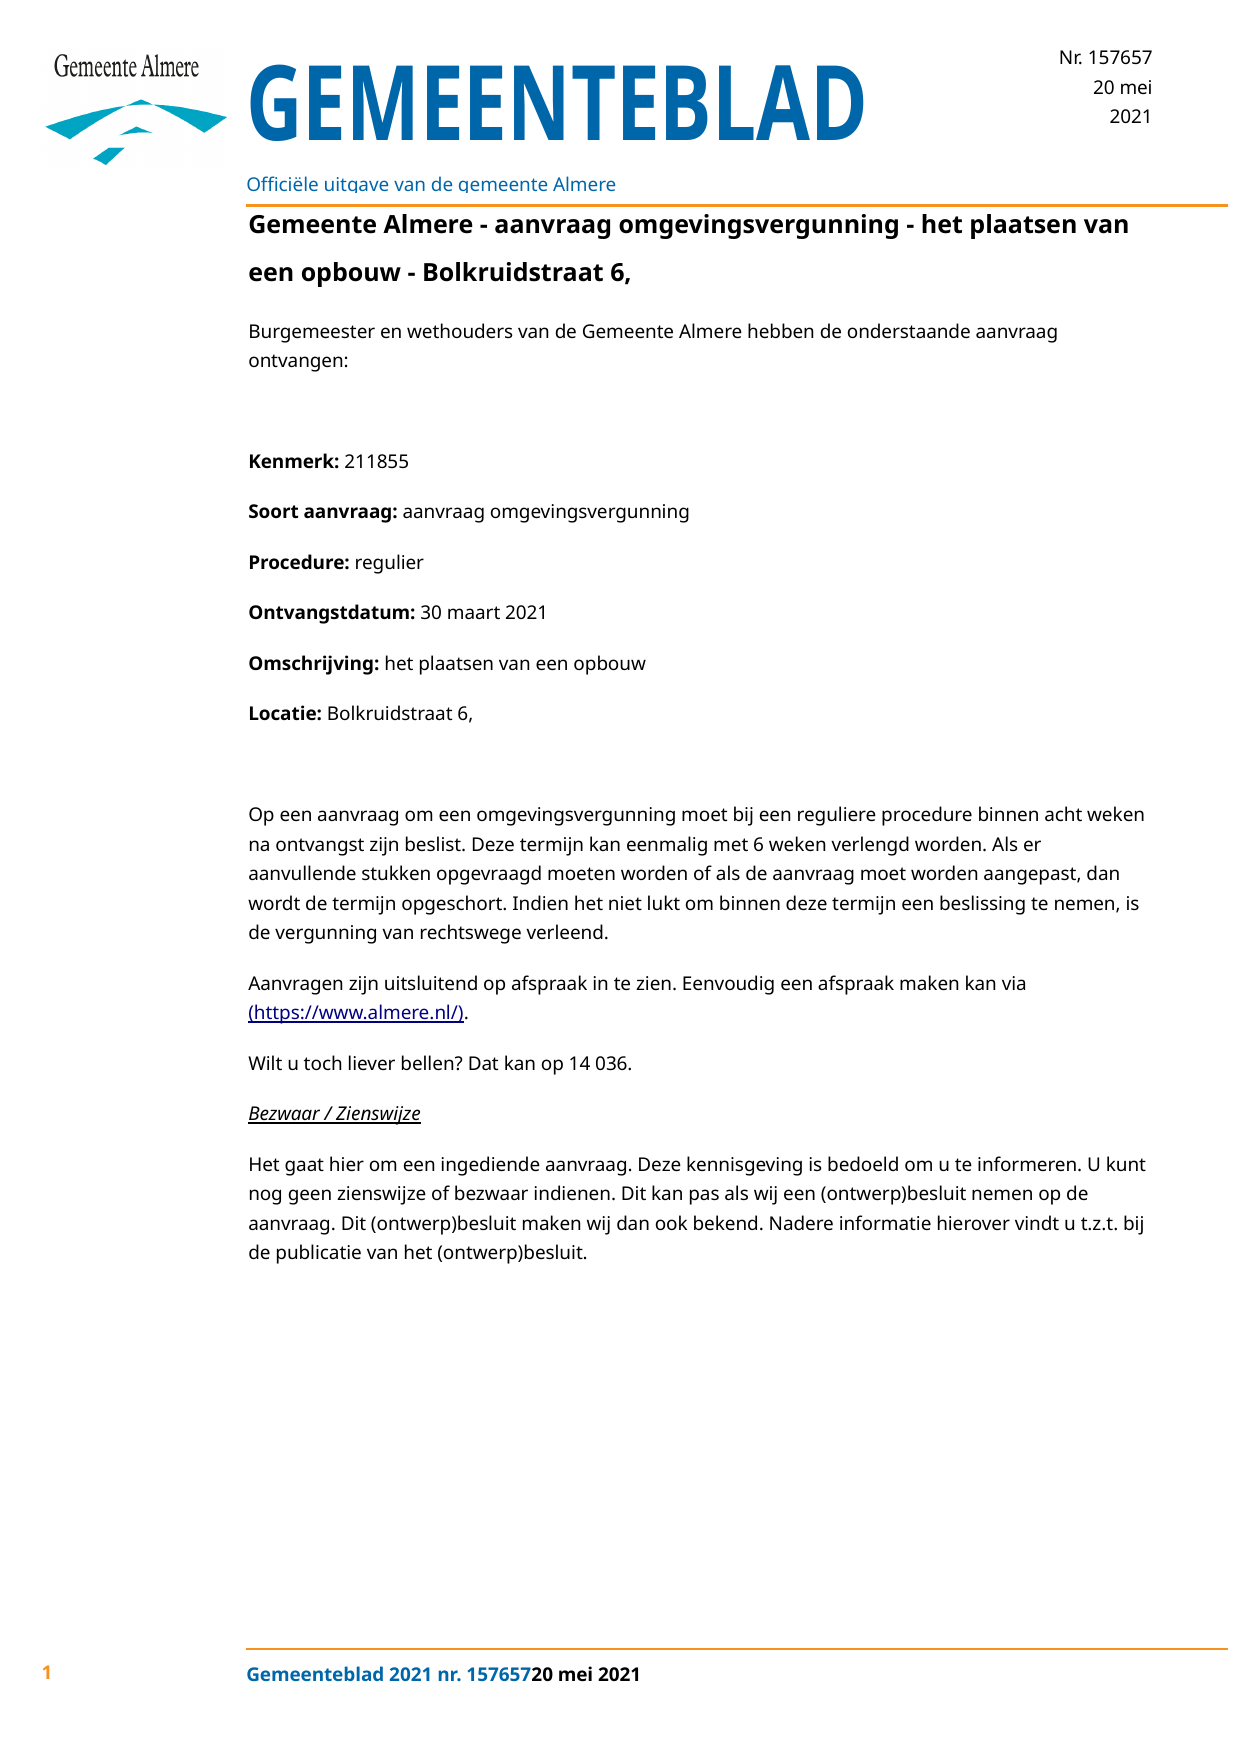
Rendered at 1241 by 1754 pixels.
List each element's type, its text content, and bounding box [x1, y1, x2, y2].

text Aanvragen zijn uitsluitend op afspraak in te zien. Eenvoudig een afspraak maken kan via (https://www.almere.nl/). [248, 970, 1152, 1025]
text Op een aanvraag om een omgevingsvergunning moet bij een reguliere procedure binnen acht weken na ontvangst zijn beslist. Deze termijn kan eenmalig met 6 weken verlengd worden. Als er aanvullende stukken opgevraagd moeten worden of als de aanvraag moet worden aangepast, dan wordt de termijn opgeschort. Indien het niet lukt om binnen deze termijn een beslissing te nemen, is de vergunning van rechtswege verleend. [248, 801, 1152, 945]
text Locatie: Bolkruidstraat 6, [248, 700, 1152, 726]
text Omschrijving: het plaatsen van een opbouw [248, 650, 1152, 676]
text Wilt u toch liever bellen? Dat kan op 14 036. [248, 1050, 1152, 1076]
text Gemeente Almere - aanvraag omgevingsvergunning - het plaatsen van een opbouw - Bolkruidstraat 6, [248, 207, 1152, 288]
text Het gaat hier om een ingediende aanvraag. Deze kennisgeving is bedoeld om u te informeren. U kunt nog geen zienswijze of bezwaar indienen. Dit kan pas als wij een (ontwerp)besluit nemen op de aanvraag. Dit (ontwerp)besluit maken wij dan ook bekend. Nadere informatie hierover vindt u t.z.t. bij de publicatie van het (ontwerp)besluit. [248, 1151, 1152, 1265]
text Burgemeester en wethouders van de Gemeente Almere hebben de onderstaande aanvraag ontvangen: [248, 318, 1152, 373]
picture [41, 47, 231, 172]
text Ontvangstdatum: 30 maart 2021 [248, 599, 1152, 625]
text Bezwaar / Zienswijze [248, 1100, 1152, 1126]
text Soort aanvraag: aanvraag omgevingsvergunning [248, 499, 1152, 524]
text Procedure: regulier [248, 549, 1152, 575]
text Kenmerk: 211855 [248, 448, 1152, 474]
